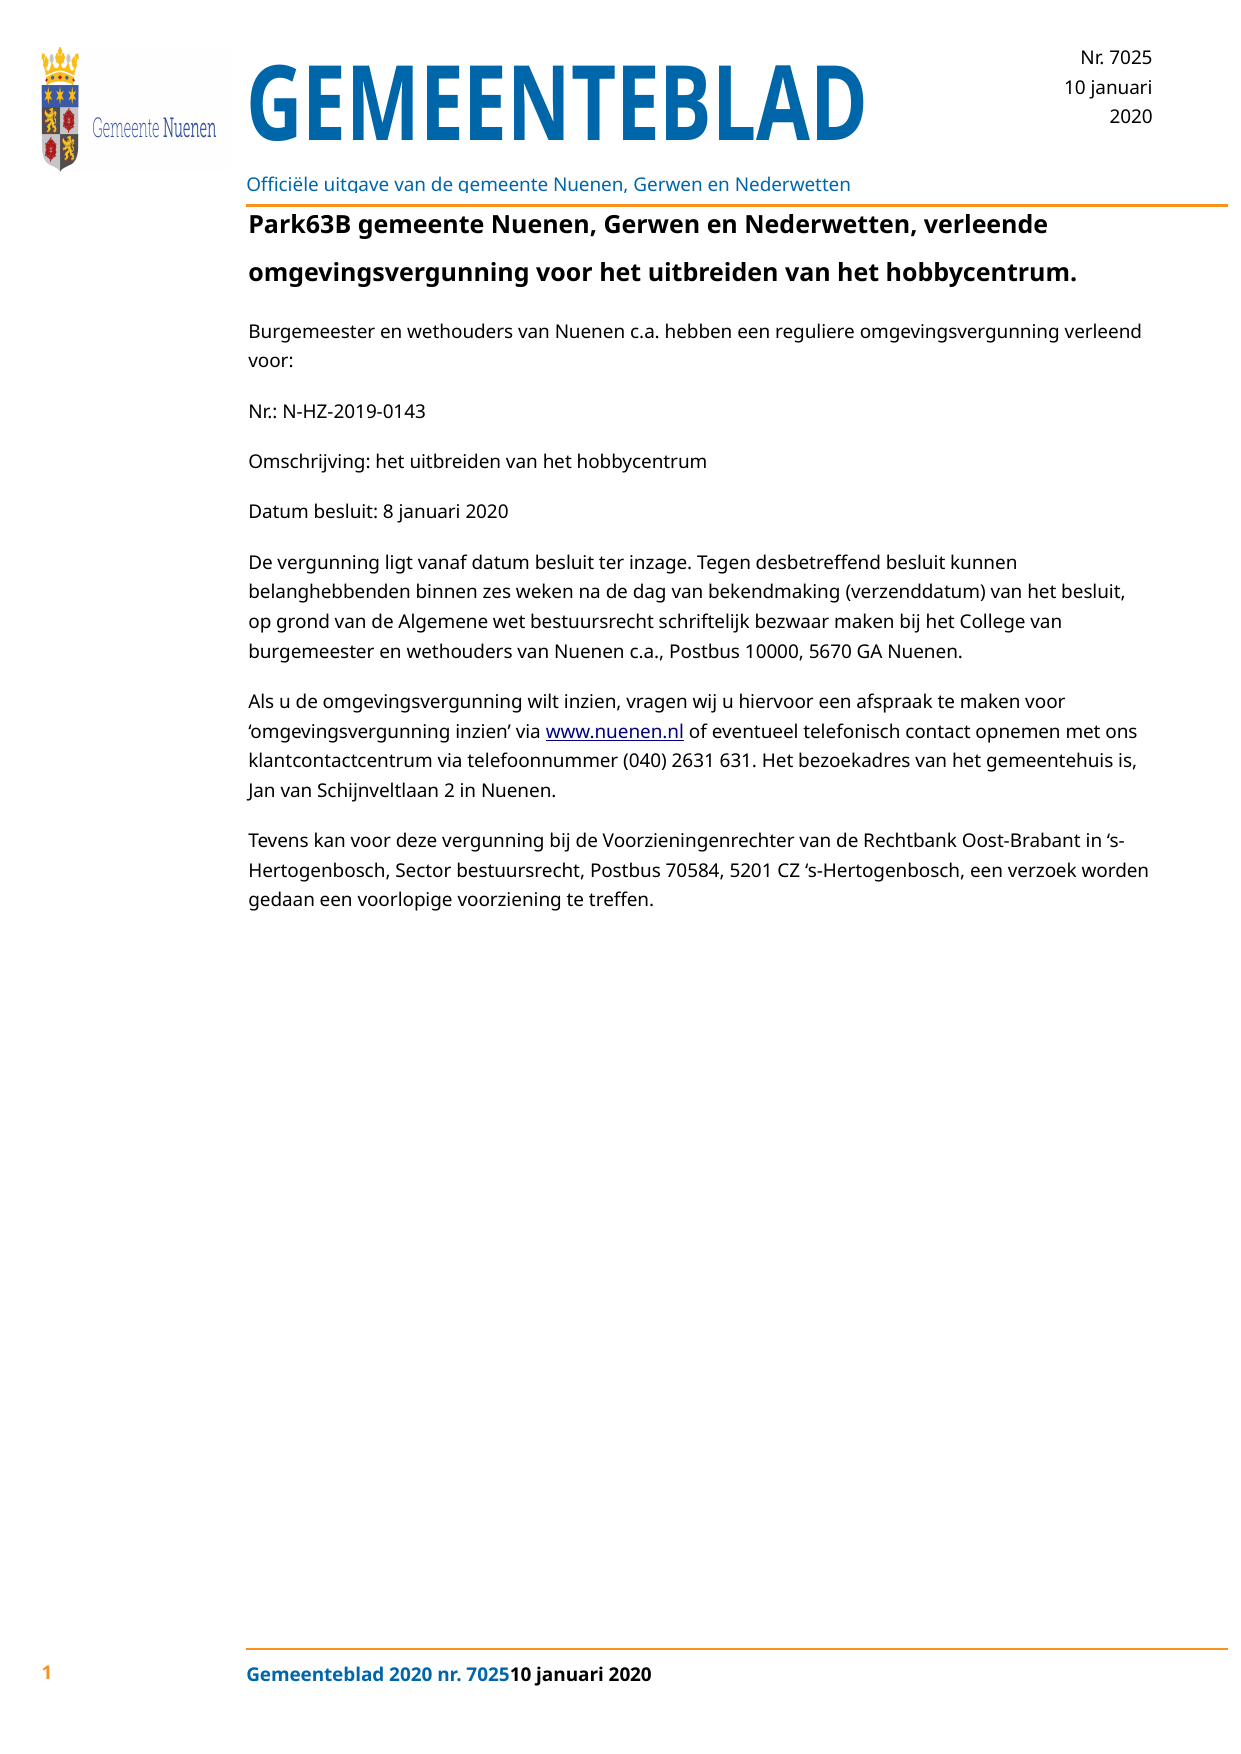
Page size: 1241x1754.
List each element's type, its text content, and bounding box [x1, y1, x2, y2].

text De vergunning ligt vanaf datum besluit ter inzage. Tegen desbetreffend besluit kunnen belanghebbenden binnen zes weken na de dag van bekendmaking (verzenddatum) van het besluit, op grond van de Algemene wet bestuursrecht schriftelijk bezwaar maken bij het College van burgemeester en wethouders van Nuenen c.a., Postbus 10000, 5670 GA Nuenen. [248, 549, 1152, 664]
text Burgemeester en wethouders van Nuenen c.a. hebben een reguliere omgevingsvergunning verleend voor: [248, 318, 1152, 373]
text Omschrijving: het uitbreiden van het hobbycentrum [248, 448, 1152, 474]
picture [41, 47, 231, 172]
text Park63B gemeente Nuenen, Gerwen en Nederwetten, verleende omgevingsvergunning voor het uitbreiden van het hobbycentrum. [248, 207, 1152, 288]
text Tevens kan voor deze vergunning bij de Voorzieningenrechter van de Rechtbank Oost-Brabant in ‘s-Hertogenbosch, Sector bestuursrecht, Postbus 70584, 5201 CZ ‘s-Hertogenbosch, een verzoek worden gedaan een voorlopige voorziening te treffen. [248, 827, 1152, 912]
text Nr.: N-HZ-2019-0143 [248, 398, 1152, 424]
text Datum besluit: 8 januari 2020 [248, 499, 1152, 524]
text Als u de omgevingsvergunning wilt inzien, vragen wij u hiervoor een afspraak te maken voor ‘omgevingsvergunning inzien’ via www.nuenen.nl of eventueel telefonisch contact opnemen met ons klantcontactcentrum via telefoonnummer (040) 2631 631. Het bezoekadres van het gemeentehuis is, Jan van Schijnveltlaan 2 in Nuenen. [248, 688, 1152, 803]
